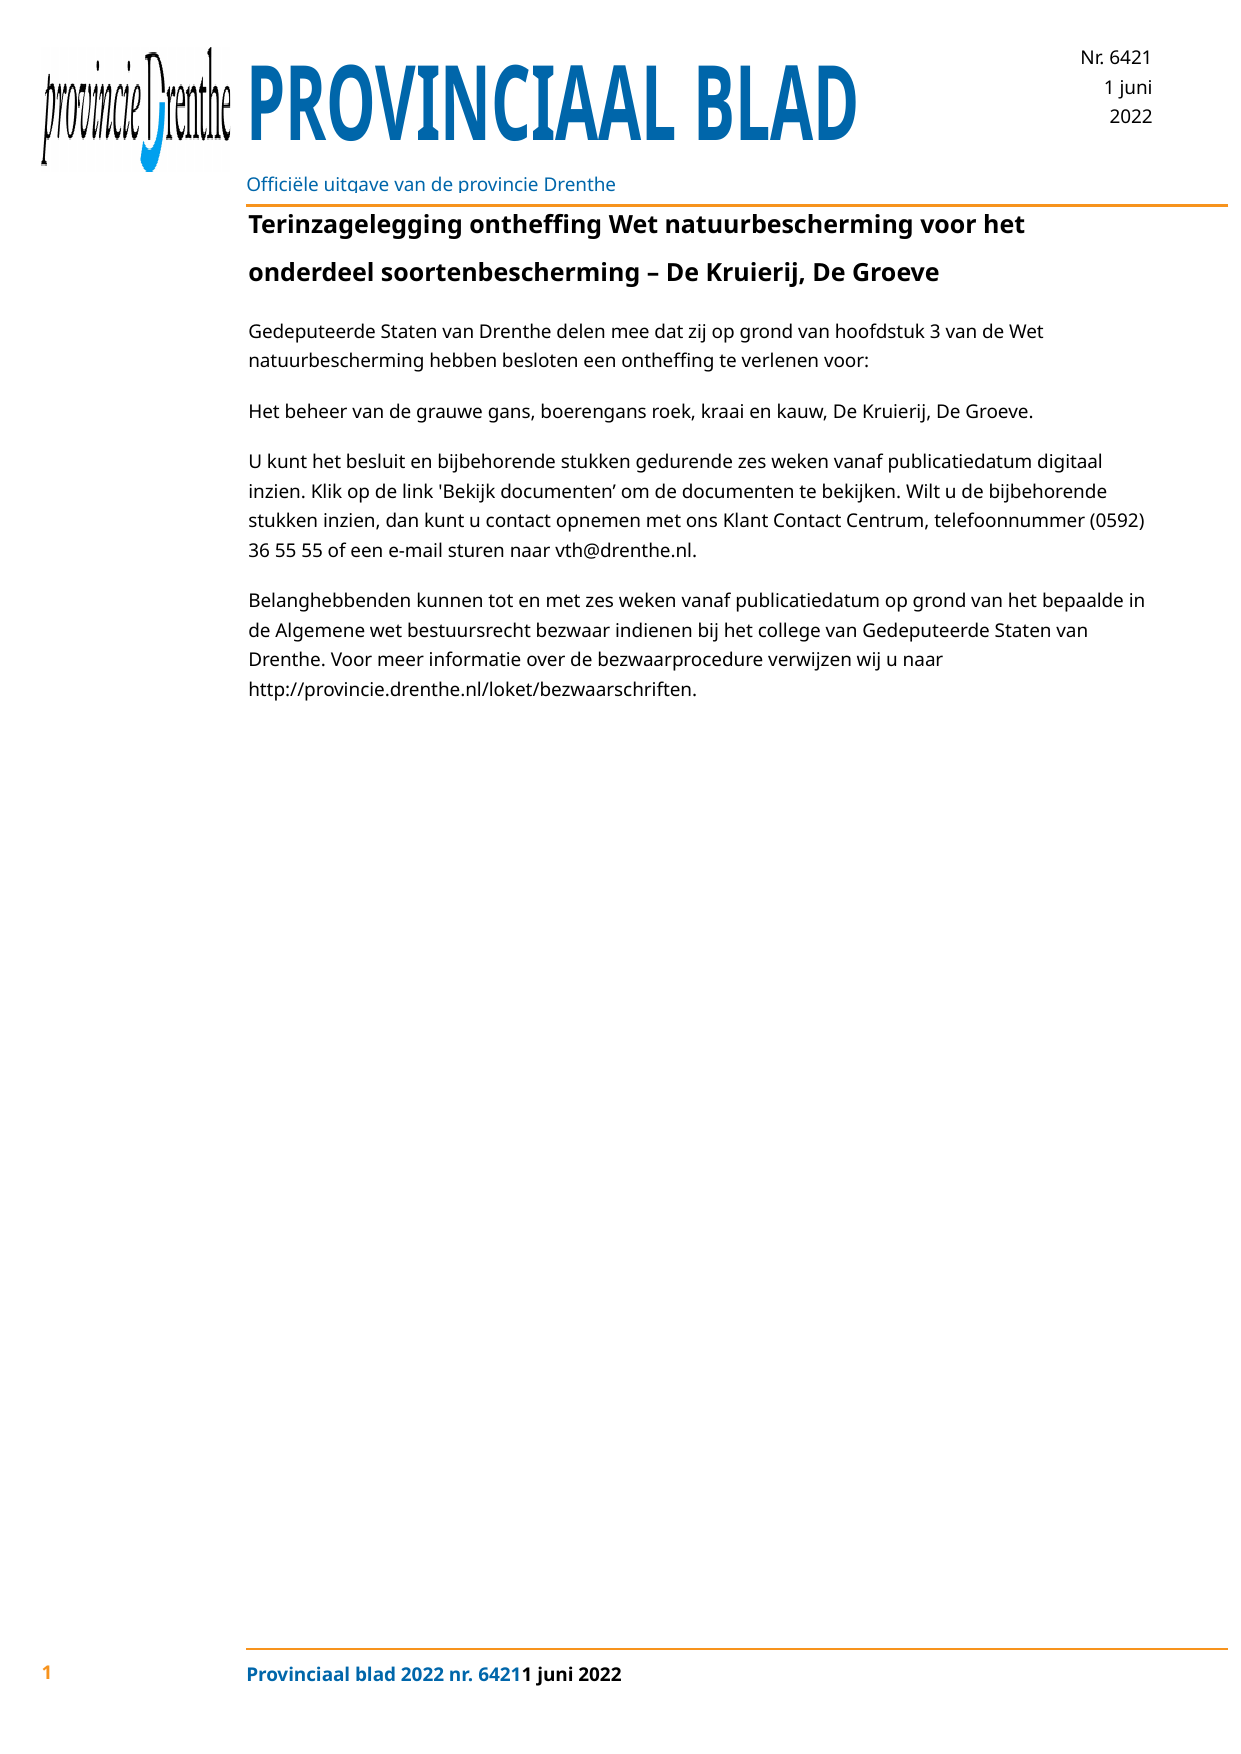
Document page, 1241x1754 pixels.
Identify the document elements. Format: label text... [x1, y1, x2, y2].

text Gedeputeerde Staten van Drenthe delen mee dat zij op grond van hoofdstuk 3 van de Wet natuurbescherming hebben besloten een ontheffing te verlenen voor: [248, 318, 1152, 373]
text Belanghebbenden kunnen tot en met zes weken vanaf publicatiedatum op grond van het bepaalde in de Algemene wet bestuursrecht bezwaar indienen bij het college van Gedeputeerde Staten van Drenthe. Voor meer informatie over de bezwaarprocedure verwijzen wij u naar http://provincie.drenthe.nl/loket/bezwaarschriften. [248, 587, 1152, 702]
picture [41, 47, 231, 172]
text Terinzagelegging ontheffing Wet natuurbescherming voor het onderdeel soortenbescherming – De Kruierij, De Groeve [248, 207, 1152, 288]
text Het beheer van de grauwe gans, boerengans roek, kraai en kauw, De Kruierij, De Groeve. [248, 398, 1152, 424]
text U kunt het besluit en bijbehorende stukken gedurende zes weken vanaf publicatiedatum digitaal inzien. Klik op de link 'Bekijk documenten’ om de documenten te bekijken. Wilt u de bijbehorende stukken inzien, dan kunt u contact opnemen met ons Klant Contact Centrum, telefoonnummer (0592) 36 55 55 of een e-mail sturen naar vth@drenthe.nl. [248, 448, 1152, 563]
